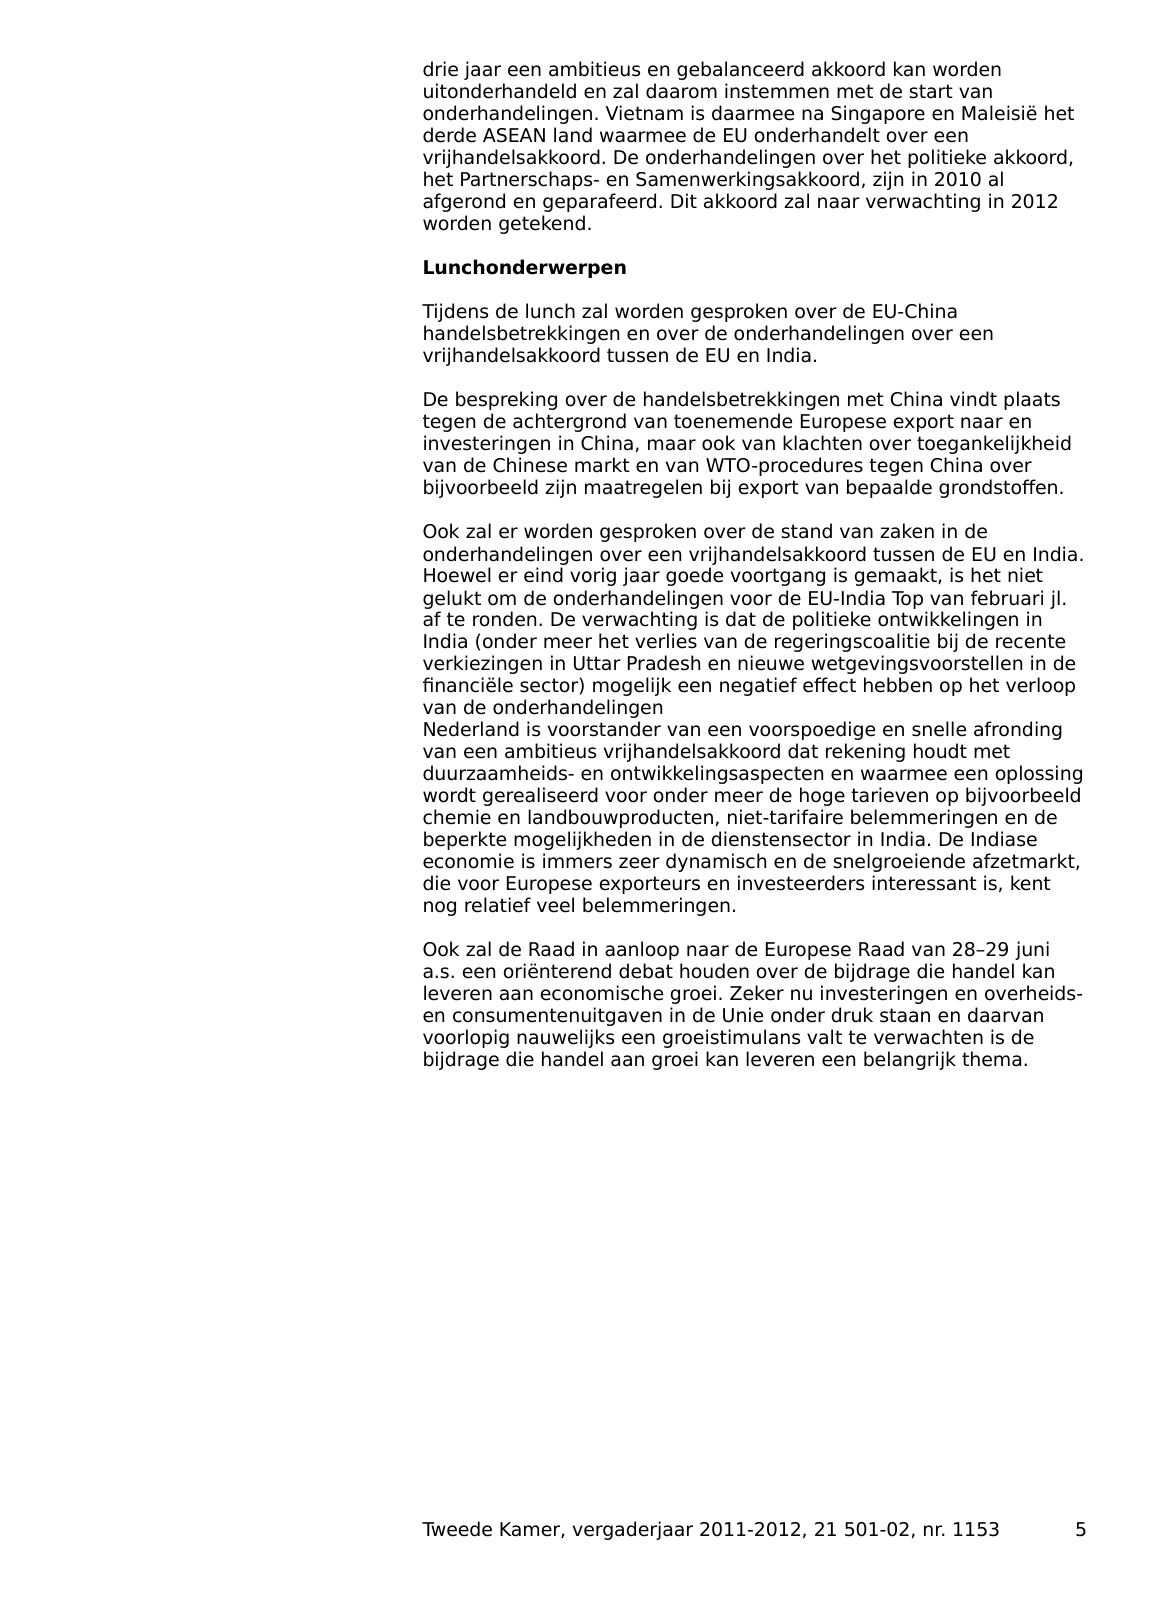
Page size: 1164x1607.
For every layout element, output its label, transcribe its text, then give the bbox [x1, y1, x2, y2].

text Ook zal er worden gesproken over de stand van zaken in de onderhandelingen over een vrijhandelsakkoord tussen de EU en India. Hoewel er eind vorig jaar goede voortgang is gemaakt, is het niet gelukt om de onderhandelingen voor de EU-India Top van februari jl. af te ronden. De verwachting is dat de politieke ontwikkelingen in India (onder meer het verlies van de regeringscoalitie bij de recente verkiezingen in Uttar Pradesh en nieuwe wetgevingsvoorstellen in de financiële sector) mogelijk een negatief effect hebben op het verloop van de onderhandelingen [422, 521, 1087, 719]
text Nederland is voorstander van een voorspoedige en snelle afronding van een ambitieus vrijhandelsakkoord dat rekening houdt met duurzaamheids- en ontwikkelingsaspecten en waarmee een oplossing wordt gerealiseerd voor onder meer de hoge tarieven op bijvoorbeeld chemie en landbouwproducten, niet-tarifaire belemmeringen en de beperkte mogelijkheden in de dienstensector in India. De Indiase economie is immers zeer dynamisch en de snelgroeiende afzetmarkt, die voor Europese exporteurs en investeerders interessant is, kent nog relatief veel belemmeringen. [422, 719, 1087, 917]
text De bespreking over de handelsbetrekkingen met China vindt plaats tegen de achtergrond van toenemende Europese export naar en investeringen in China, maar ook van klachten over toegankelijkheid van de Chinese markt en van WTO-procedures tegen China over bijvoorbeeld zijn maatregelen bij export van bepaalde grondstoffen. [422, 389, 1087, 499]
subtitle Lunchonderwerpen [422, 257, 1087, 279]
text Ook zal de Raad in aanloop naar de Europese Raad van 28–29 juni a.s. een oriënterend debat houden over de bijdrage die handel kan leveren aan economische groei. Zeker nu investeringen en overheids- en consumentenuitgaven in de Unie onder druk staan en daarvan voorlopig nauwelijks een groeistimulans valt te verwachten is de bijdrage die handel aan groei kan leveren een belangrijk thema. [422, 939, 1087, 1071]
text Tijdens de lunch zal worden gesproken over de EU-China handelsbetrekkingen en over de onderhandelingen over een vrijhandelsakkoord tussen de EU en India. [422, 301, 1087, 367]
text drie jaar een ambitieus en gebalanceerd akkoord kan worden uitonderhandeld en zal daarom instemmen met de start van onderhandelingen. Vietnam is daarmee na Singapore en Maleisië het derde ASEAN land waarmee de EU onderhandelt over een vrijhandelsakkoord. De onderhandelingen over het politieke akkoord, het Partnerschaps- en Samenwerkingsakkoord, zijn in 2010 al afgerond en geparafeerd. Dit akkoord zal naar verwachting in 2012 worden getekend. [422, 59, 1087, 235]
